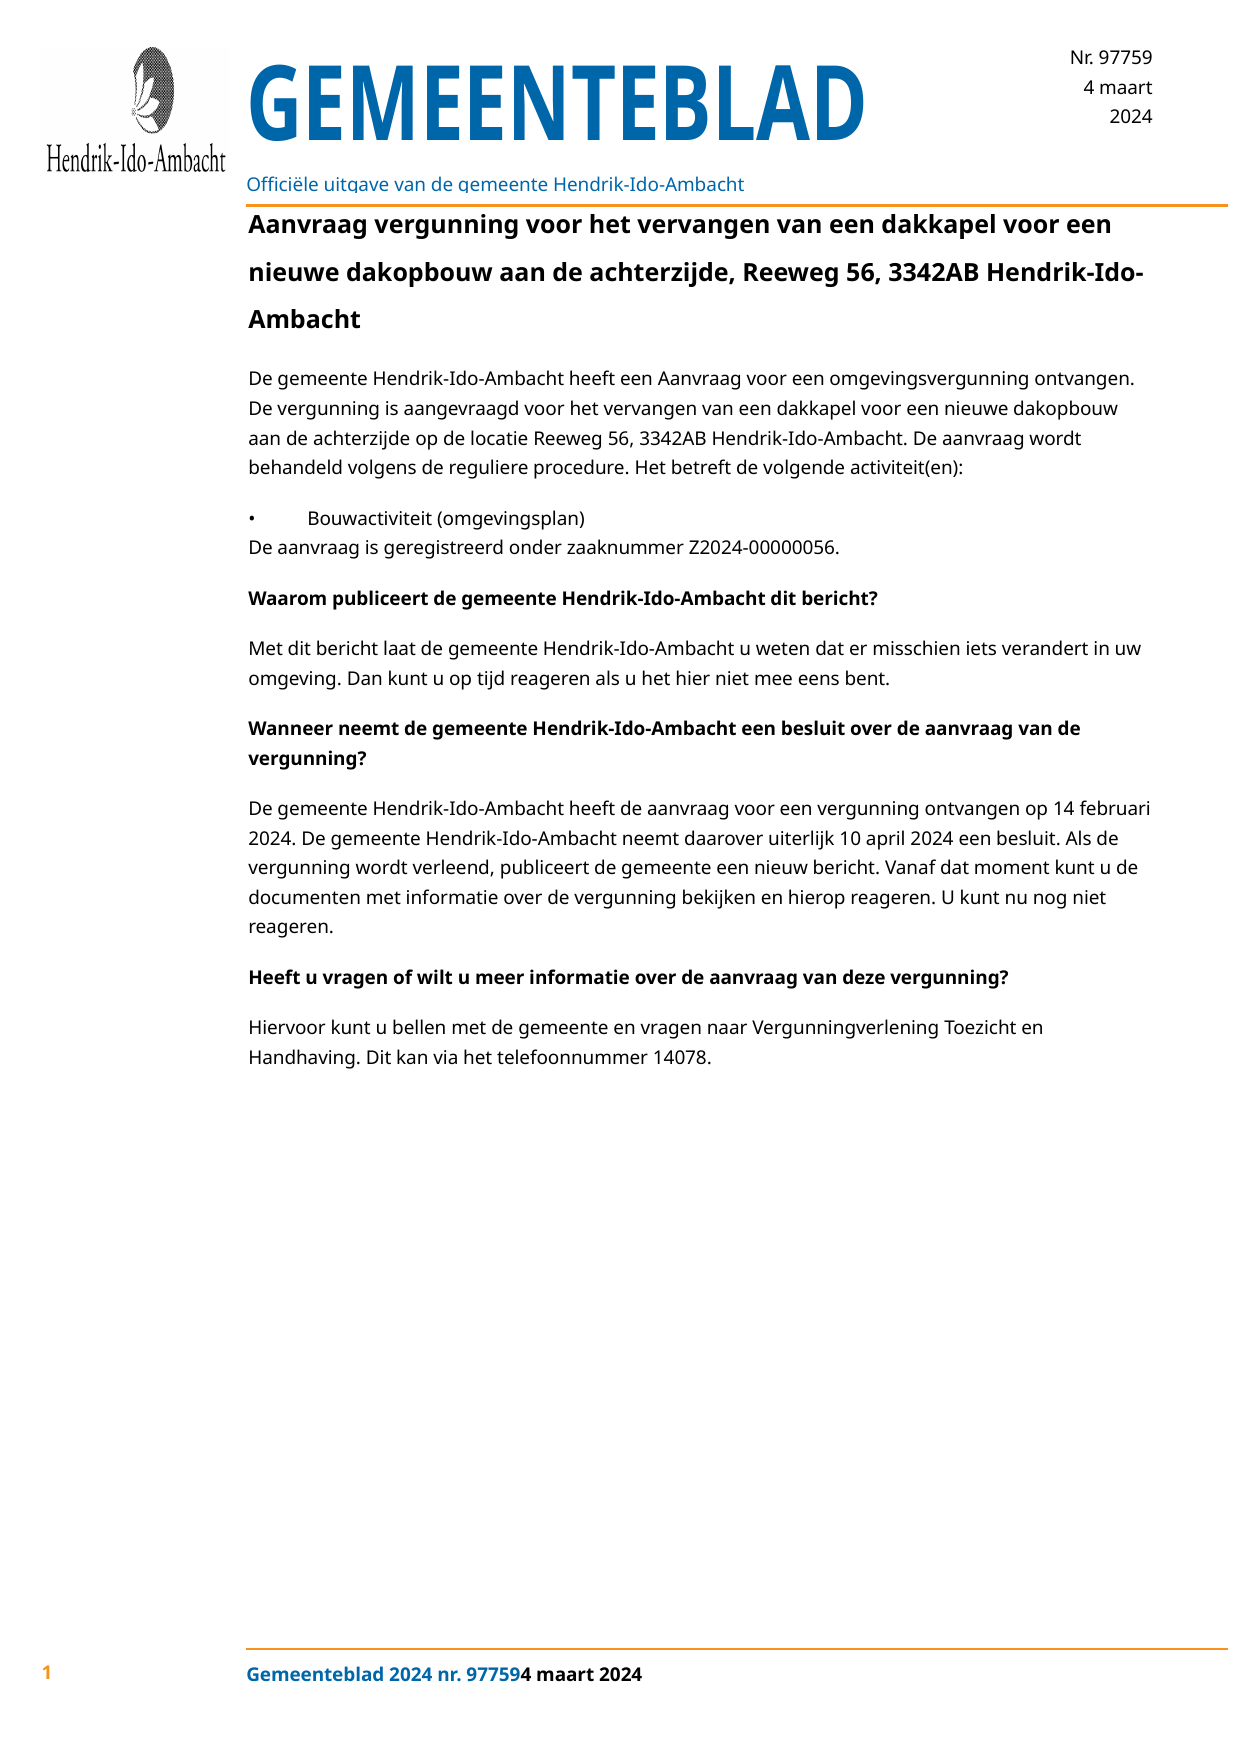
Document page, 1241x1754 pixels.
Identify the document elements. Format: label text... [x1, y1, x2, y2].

text Aanvraag vergunning voor het vervangen van een dakkapel voor een nieuwe dakopbouw aan de achterzijde, Reeweg 56, 3342AB Hendrik-Ido-Ambacht [248, 207, 1152, 336]
text De gemeente Hendrik-Ido-Ambacht heeft de aanvraag voor een vergunning ontvangen op 14 februari 2024. De gemeente Hendrik-Ido-Ambacht neemt daarover uiterlijk 10 april 2024 een besluit. Als de vergunning wordt verleend, publiceert de gemeente een nieuw bericht. Vanaf dat moment kunt u de documenten met informatie over de vergunning bekijken en hierop reageren. U kunt nu nog niet reageren. [248, 795, 1152, 939]
text Wanneer neemt de gemeente Hendrik-Ido-Ambacht een besluit over de aanvraag van de vergunning? [248, 715, 1152, 770]
picture [41, 47, 231, 172]
text De aanvraag is geregistreerd onder zaaknummer Z2024-00000056. [248, 534, 1152, 560]
text Hiervoor kunt u bellen met de gemeente en vragen naar Vergunningverlening Toezicht en Handhaving. Dit kan via het telefoonnummer 14078. [248, 1014, 1152, 1069]
list Bouwactiviteit (omgevingsplan) [248, 505, 1152, 530]
text De gemeente Hendrik-Ido-Ambacht heeft een Aanvraag voor een omgevingsvergunning ontvangen. De vergunning is aangevraagd voor het vervangen van een dakkapel voor een nieuwe dakopbouw aan de achterzijde op de locatie Reeweg 56, 3342AB Hendrik-Ido-Ambacht. De aanvraag wordt behandeld volgens de reguliere procedure. Het betreft de volgende activiteit(en): [248, 366, 1152, 480]
text Waarom publiceert de gemeente Hendrik-Ido-Ambacht dit bericht? [248, 585, 1152, 610]
text Met dit bericht laat de gemeente Hendrik-Ido-Ambacht u weten dat er misschien iets verandert in uw omgeving. Dan kunt u op tijd reageren als u het hier niet mee eens bent. [248, 635, 1152, 690]
text Heeft u vragen of wilt u meer informatie over de aanvraag van deze vergunning? [248, 964, 1152, 989]
